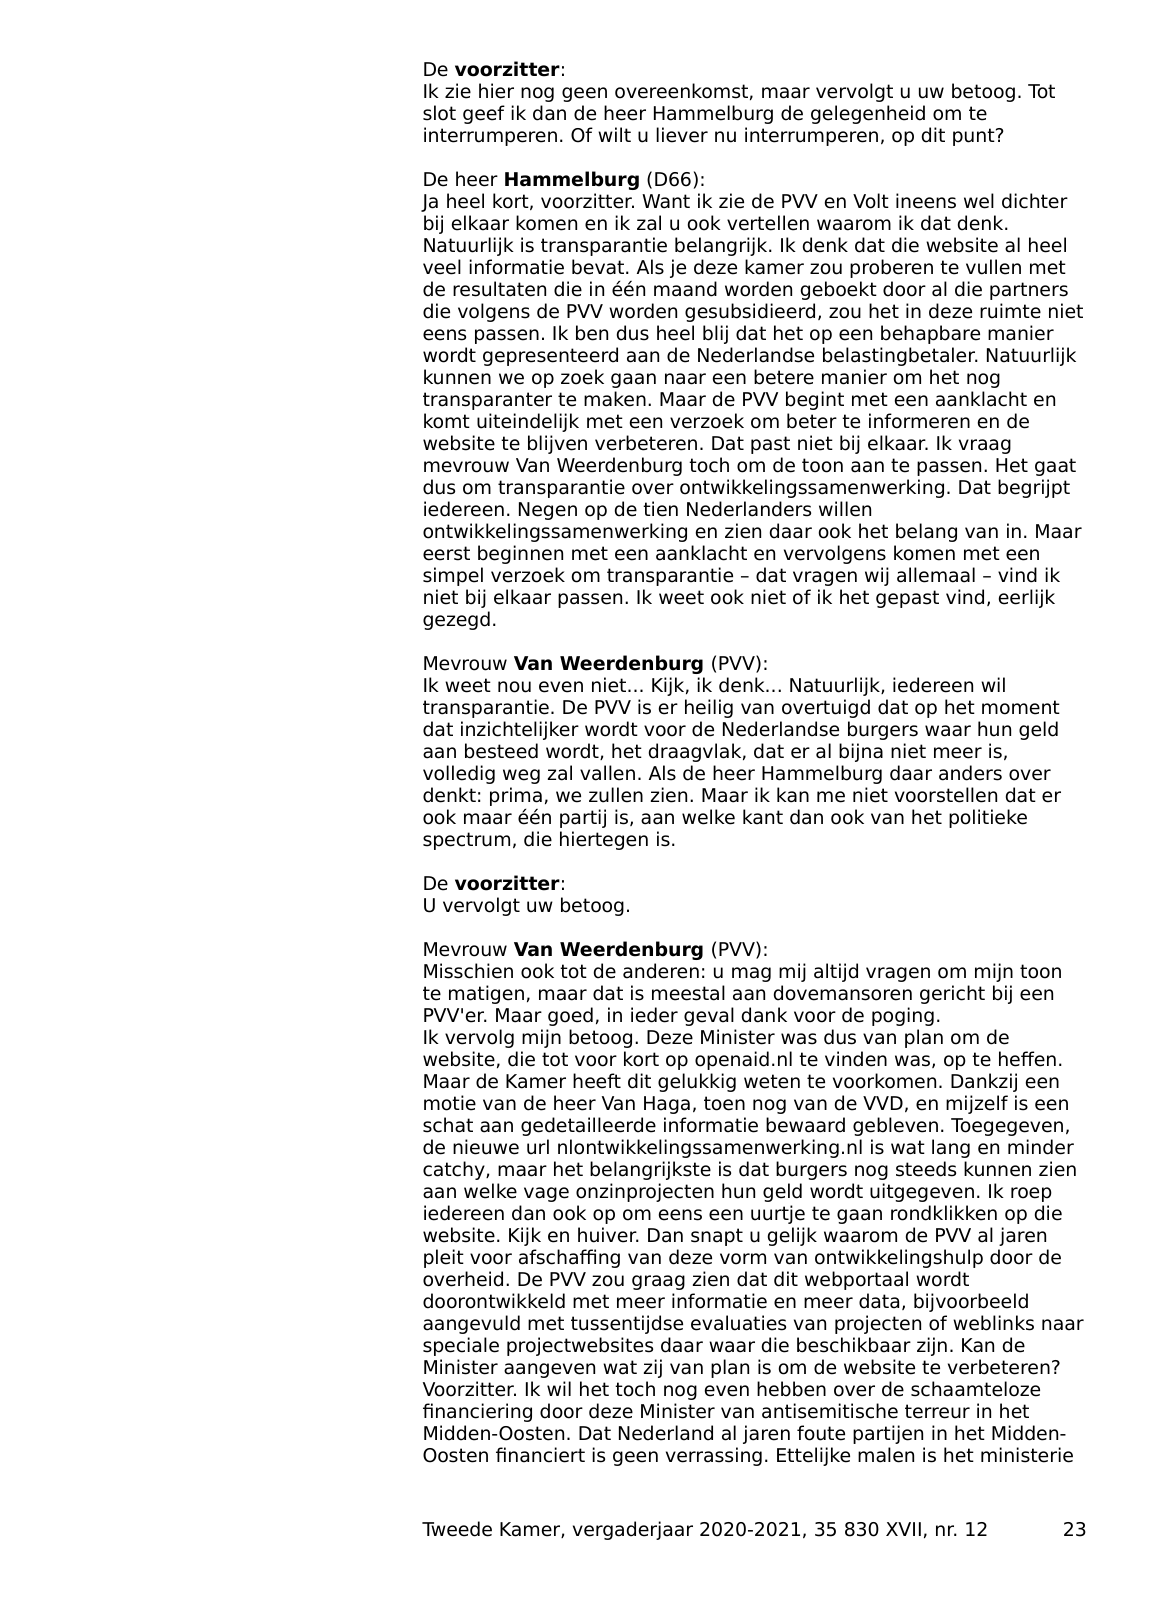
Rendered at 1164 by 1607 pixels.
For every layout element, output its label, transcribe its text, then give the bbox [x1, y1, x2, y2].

text Voorzitter. Ik wil het toch nog even hebben over de schaamteloze financiering door deze Minister van antisemitische terreur in het Midden-Oosten. Dat Nederland al jaren foute partijen in het Midden-Oosten financiert is geen verrassing. Ettelijke malen is het ministerie [422, 1379, 1087, 1467]
text De voorzitter: [422, 873, 1087, 895]
text U vervolgt uw betoog. [422, 895, 1087, 917]
text Ja heel kort, voorzitter. Want ik zie de PVV en Volt ineens wel dichter bij elkaar komen en ik zal u ook vertellen waarom ik dat denk. Natuurlijk is transparantie belangrijk. Ik denk dat die website al heel veel informatie bevat. Als je deze kamer zou proberen te vullen met de resultaten die in één maand worden geboekt door al die partners die volgens de PVV worden gesubsidieerd, zou het in deze ruimte niet eens passen. Ik ben dus heel blij dat het op een behapbare manier wordt gepresenteerd aan de Nederlandse belastingbetaler. Natuurlijk kunnen we op zoek gaan naar een betere manier om het nog transparanter te maken. Maar de PVV begint met een aanklacht en komt uiteindelijk met een verzoek om beter te informeren en de website te blijven verbeteren. Dat past niet bij elkaar. Ik vraag mevrouw Van Weerdenburg toch om de toon aan te passen. Het gaat dus om transparantie over ontwikkelingssamenwerking. Dat begrijpt iedereen. Negen op de tien Nederlanders willen ontwikkelingssamenwerking en zien daar ook het belang van in. Maar eerst beginnen met een aanklacht en vervolgens komen met een simpel verzoek om transparantie – dat vragen wij allemaal – vind ik niet bij elkaar passen. Ik weet ook niet of ik het gepast vind, eerlijk gezegd. [422, 191, 1087, 631]
text Mevrouw Van Weerdenburg (PVV): [422, 939, 1087, 961]
text De voorzitter: [422, 59, 1087, 81]
text De heer Hammelburg (D66): [422, 169, 1087, 191]
text Ik zie hier nog geen overeenkomst, maar vervolgt u uw betoog. Tot slot geef ik dan de heer Hammelburg de gelegenheid om te interrumperen. Of wilt u liever nu interrumperen, op dit punt? [422, 81, 1087, 147]
text Mevrouw Van Weerdenburg (PVV): [422, 653, 1087, 675]
text Ik vervolg mijn betoog. Deze Minister was dus van plan om de website, die tot voor kort op openaid.nl te vinden was, op te heffen. Maar de Kamer heeft dit gelukkig weten te voorkomen. Dankzij een motie van de heer Van Haga, toen nog van de VVD, en mijzelf is een schat aan gedetailleerde informatie bewaard gebleven. Toegegeven, de nieuwe url nlontwikkelingssamenwerking.nl is wat lang en minder catchy, maar het belangrijkste is dat burgers nog steeds kunnen zien aan welke vage onzinprojecten hun geld wordt uitgegeven. Ik roep iedereen dan ook op om eens een uurtje te gaan rondklikken op die website. Kijk en huiver. Dan snapt u gelijk waarom de PVV al jaren pleit voor afschaffing van deze vorm van ontwikkelingshulp door de overheid. De PVV zou graag zien dat dit webportaal wordt doorontwikkeld met meer informatie en meer data, bijvoorbeeld aangevuld met tussentijdse evaluaties van projecten of weblinks naar speciale projectwebsites daar waar die beschikbaar zijn. Kan de Minister aangeven wat zij van plan is om de website te verbeteren? [422, 1027, 1087, 1379]
text Ik weet nou even niet... Kijk, ik denk... Natuurlijk, iedereen wil transparantie. De PVV is er heilig van overtuigd dat op het moment dat inzichtelijker wordt voor de Nederlandse burgers waar hun geld aan besteed wordt, het draagvlak, dat er al bijna niet meer is, volledig weg zal vallen. Als de heer Hammelburg daar anders over denkt: prima, we zullen zien. Maar ik kan me niet voorstellen dat er ook maar één partij is, aan welke kant dan ook van het politieke spectrum, die hiertegen is. [422, 675, 1087, 851]
text Misschien ook tot de anderen: u mag mij altijd vragen om mijn toon te matigen, maar dat is meestal aan dovemansoren gericht bij een PVV'er. Maar goed, in ieder geval dank voor de poging. [422, 961, 1087, 1027]
